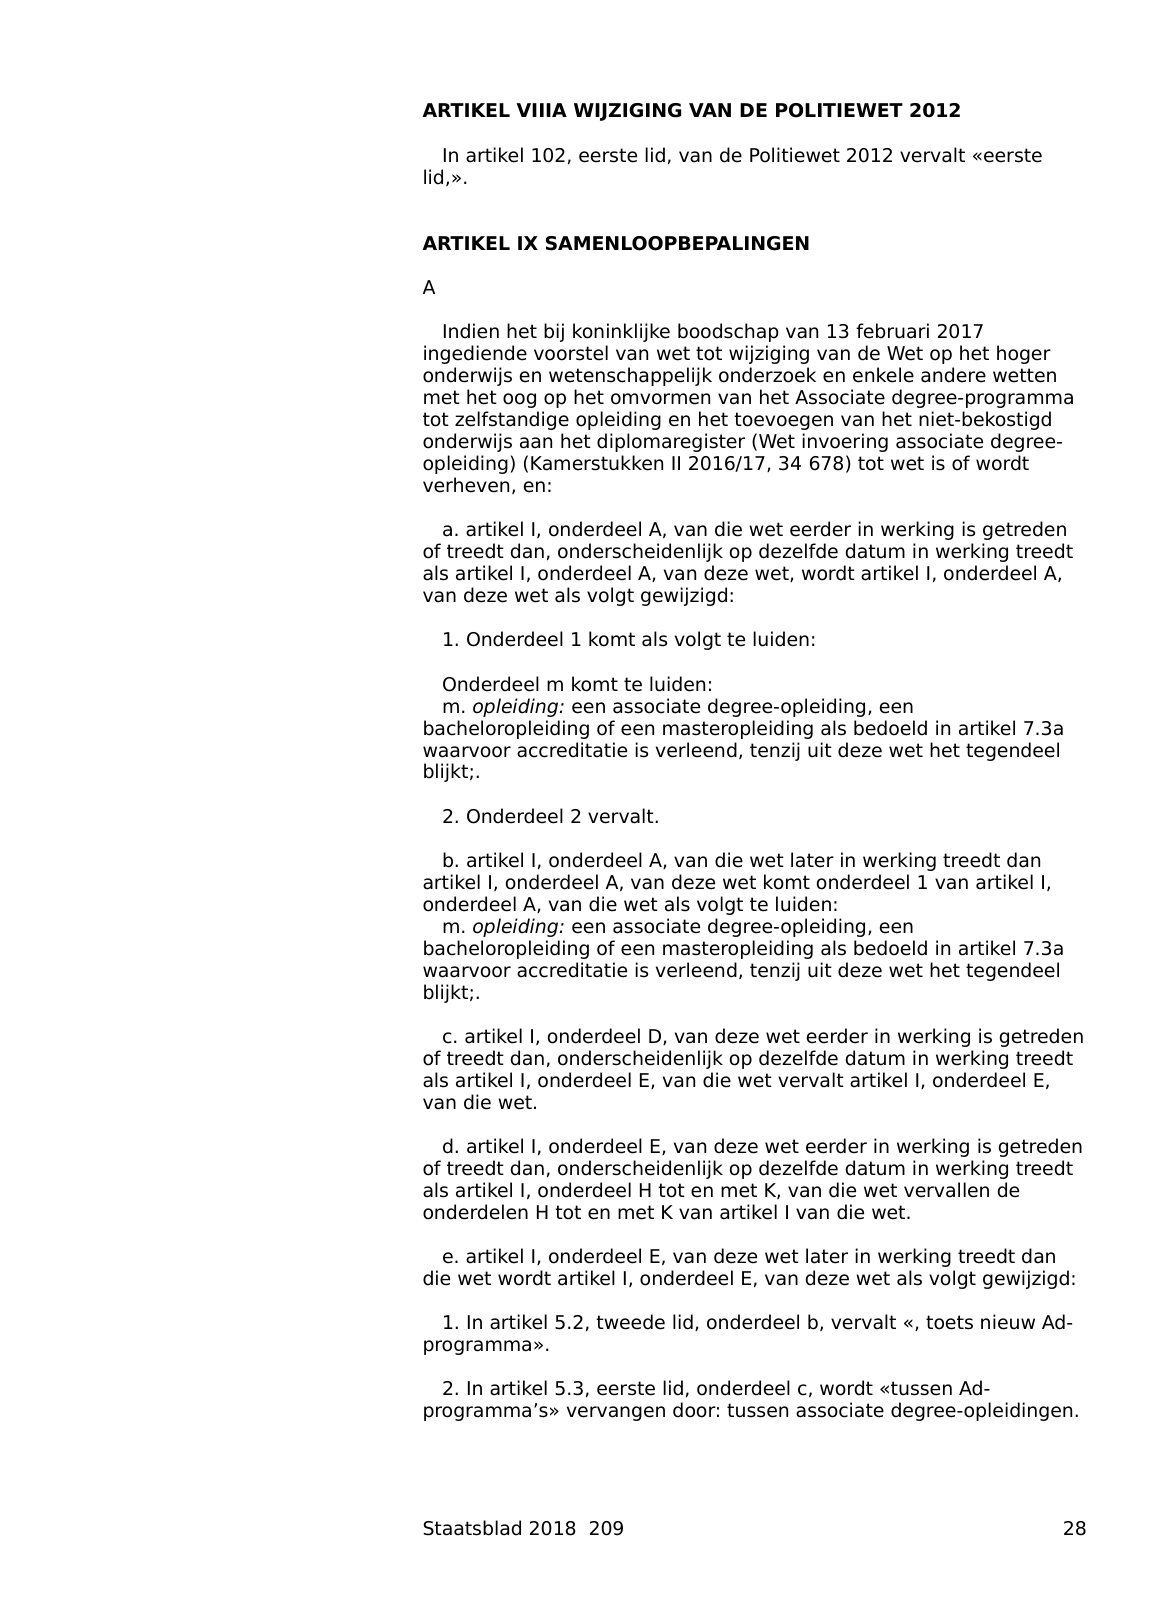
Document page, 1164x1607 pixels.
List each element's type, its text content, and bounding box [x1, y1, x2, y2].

text Indien het bij koninklijke boodschap van 13 februari 2017 ingediende voorstel van wet tot wijziging van de Wet op het hoger onderwijs en wetenschappelijk onderzoek en enkele andere wetten met het oog op het omvormen van het Associate degree-programma tot zelfstandige opleiding en het toevoegen van het niet-bekostigd onderwijs aan het diplomaregister (Wet invoering associate degree-opleiding) (Kamerstukken II 2016/17, 34 678) tot wet is of wordt verheven, en: [422, 321, 1087, 497]
text e. artikel I, onderdeel E, van deze wet later in werking treedt dan die wet wordt artikel I, onderdeel E, van deze wet als volgt gewijzigd: [422, 1246, 1087, 1290]
text Onderdeel m komt te luiden: [422, 673, 1087, 696]
text c. artikel I, onderdeel D, van deze wet eerder in werking is getreden of treedt dan, onderscheidenlijk op dezelfde datum in werking treedt als artikel I, onderdeel E, van die wet vervalt artikel I, onderdeel E, van die wet. [422, 1026, 1087, 1114]
text m. opleiding: een associate degree-opleiding, een bacheloropleiding of een masteropleiding als bedoeld in artikel 7.3a waarvoor accreditatie is verleend, tenzij uit deze wet het tegendeel blijkt;. [422, 696, 1087, 783]
subtitle ARTIKEL VIIIA WIJZIGING VAN DE POLITIEWET 2012 [422, 100, 1087, 122]
text m. opleiding: een associate degree-opleiding, een bacheloropleiding of een masteropleiding als bedoeld in artikel 7.3a waarvoor accreditatie is verleend, tenzij uit deze wet het tegendeel blijkt;. [422, 916, 1087, 1004]
text 2. Onderdeel 2 vervalt. [422, 806, 1087, 828]
text 2. In artikel 5.3, eerste lid, onderdeel c, wordt «tussen Ad-programma’s» vervangen door: tussen associate degree-opleidingen. [422, 1378, 1087, 1422]
text 1. Onderdeel 1 komt als volgt te luiden: [422, 629, 1087, 651]
text a. artikel I, onderdeel A, van die wet eerder in werking is getreden of treedt dan, onderscheidenlijk op dezelfde datum in werking treedt als artikel I, onderdeel A, van deze wet, wordt artikel I, onderdeel A, van deze wet als volgt gewijzigd: [422, 519, 1087, 607]
text A [422, 277, 1087, 299]
text d. artikel I, onderdeel E, van deze wet eerder in werking is getreden of treedt dan, onderscheidenlijk op dezelfde datum in werking treedt als artikel I, onderdeel H tot en met K, van die wet vervallen de onderdelen H tot en met K van artikel I van die wet. [422, 1136, 1087, 1224]
text b. artikel I, onderdeel A, van die wet later in werking treedt dan artikel I, onderdeel A, van deze wet komt onderdeel 1 van artikel I, onderdeel A, van die wet als volgt te luiden: [422, 850, 1087, 916]
text In artikel 102, eerste lid, van de Politiewet 2012 vervalt «eerste lid,». [422, 144, 1087, 188]
subtitle ARTIKEL IX SAMENLOOPBEPALINGEN [422, 233, 1087, 255]
text 1. In artikel 5.2, tweede lid, onderdeel b, vervalt «, toets nieuw Ad-programma». [422, 1312, 1087, 1356]
